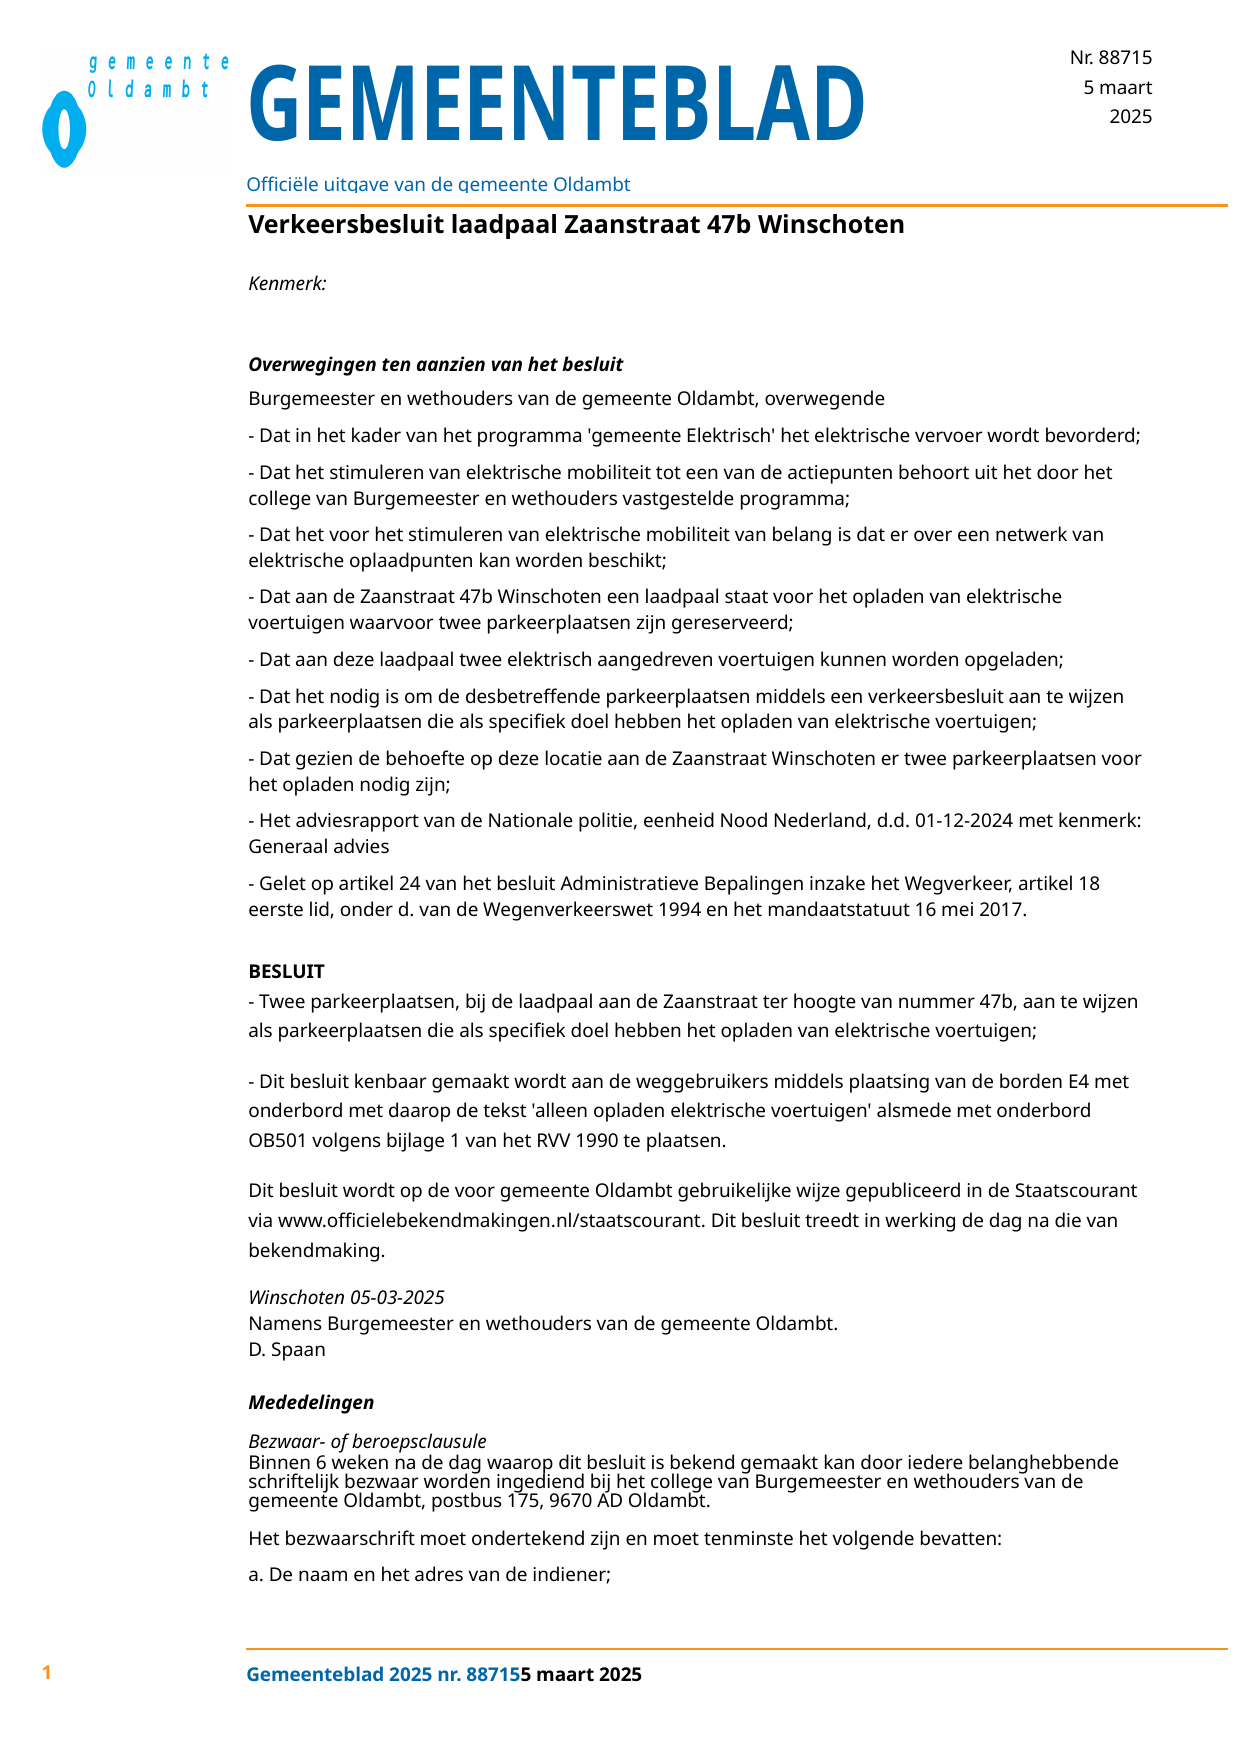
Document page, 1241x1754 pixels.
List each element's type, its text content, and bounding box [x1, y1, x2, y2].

text - Dat het voor het stimuleren van elektrische mobiliteit van belang is dat er over een netwerk van elektrische oplaadpunten kan worden beschikt; [248, 521, 1152, 573]
text - Dat het nodig is om de desbetreffende parkeerplaatsen middels een verkeersbesluit aan te wijzen als parkeerplaatsen die als specifiek doel hebben het opladen van elektrische voertuigen; [248, 683, 1152, 734]
text Kenmerk: [248, 270, 1152, 296]
text - Gelet op artikel 24 van het besluit Administratieve Bepalingen inzake het Wegverkeer, artikel 18 eerste lid, onder d. van de Wegenverkeerswet 1994 en het mandaatstatuut 16 mei 2017. [248, 870, 1152, 921]
picture [41, 47, 231, 172]
text - Twee parkeerplaatsen, bij de laadpaal aan de Zaanstraat ter hoogte van nummer 47b, aan te wijzen als parkeerplaatsen die als specifiek doel hebben het opladen van elektrische voertuigen; [248, 988, 1152, 1043]
text Burgemeester en wethouders van de gemeente Oldambt, overwegende [248, 386, 1152, 411]
text Binnen 6 weken na de dag waarop dit besluit is bekend gemaakt kan door iedere belanghebbende schriftelijk bezwaar worden ingediend bij het college van Burgemeester en wethouders van de gemeente Oldambt, postbus 175, 9670 AD Oldambt. [248, 1454, 1152, 1512]
text Namens Burgemeester en wethouders van de gemeente Oldambt. [248, 1310, 1152, 1336]
text a. De naam en het adres van de indiener; [248, 1566, 1152, 1586]
text - Het adviesrapport van de Nationale politie, eenheid Nood Nederland, d.d. 01-12-2024 met kenmerk: Generaal advies [248, 808, 1152, 859]
text - Dat aan de Zaanstraat 47b Winschoten een laadpaal staat voor het opladen van elektrische voertuigen waarvoor twee parkeerplaatsen zijn gereserveerd; [248, 584, 1152, 635]
text BESLUIT [248, 958, 1152, 984]
text Mededelingen [248, 1389, 1152, 1415]
text Overwegingen ten aanzien van het besluit [248, 352, 1152, 377]
text - Dat aan deze laadpaal twee elektrisch aangedreven voertuigen kunnen worden opgeladen; [248, 646, 1152, 672]
text - Dit besluit kenbaar gemaakt wordt aan de weggebruikers middels plaatsing van de borden E4 met onderbord met daarop de tekst 'alleen opladen elektrische voertuigen' alsmede met onderbord OB501 volgens bijlage 1 van het RVV 1990 te plaatsen. [248, 1068, 1152, 1153]
text Verkeersbesluit laadpaal Zaanstraat 47b Winschoten [248, 207, 1152, 241]
text D. Spaan [248, 1336, 1152, 1362]
text - Dat gezien de behoefte op deze locatie aan de Zaanstraat Winschoten er twee parkeerplaatsen voor het opladen nodig zijn; [248, 745, 1152, 797]
text Dit besluit wordt op de voor gemeente Oldambt gebruikelijke wijze gepubliceerd in de Staatscourant via www.officielebekendmakingen.nl/staatscourant. Dit besluit treedt in werking de dag na die van bekendmaking. [248, 1178, 1152, 1262]
text Het bezwaarschrift moet ondertekend zijn en moet tenminste het volgende bevatten: [248, 1529, 1152, 1549]
text Winschoten 05-03-2025 [248, 1284, 1152, 1310]
text - Dat in het kader van het programma 'gemeente Elektrisch' het elektrische vervoer wordt bevorderd; [248, 422, 1152, 448]
text - Dat het stimuleren van elektrische mobiliteit tot een van de actiepunten behoort uit het door het college van Burgemeester en wethouders vastgestelde programma; [248, 459, 1152, 510]
text Bezwaar- of beroepsclausule [248, 1428, 1152, 1454]
